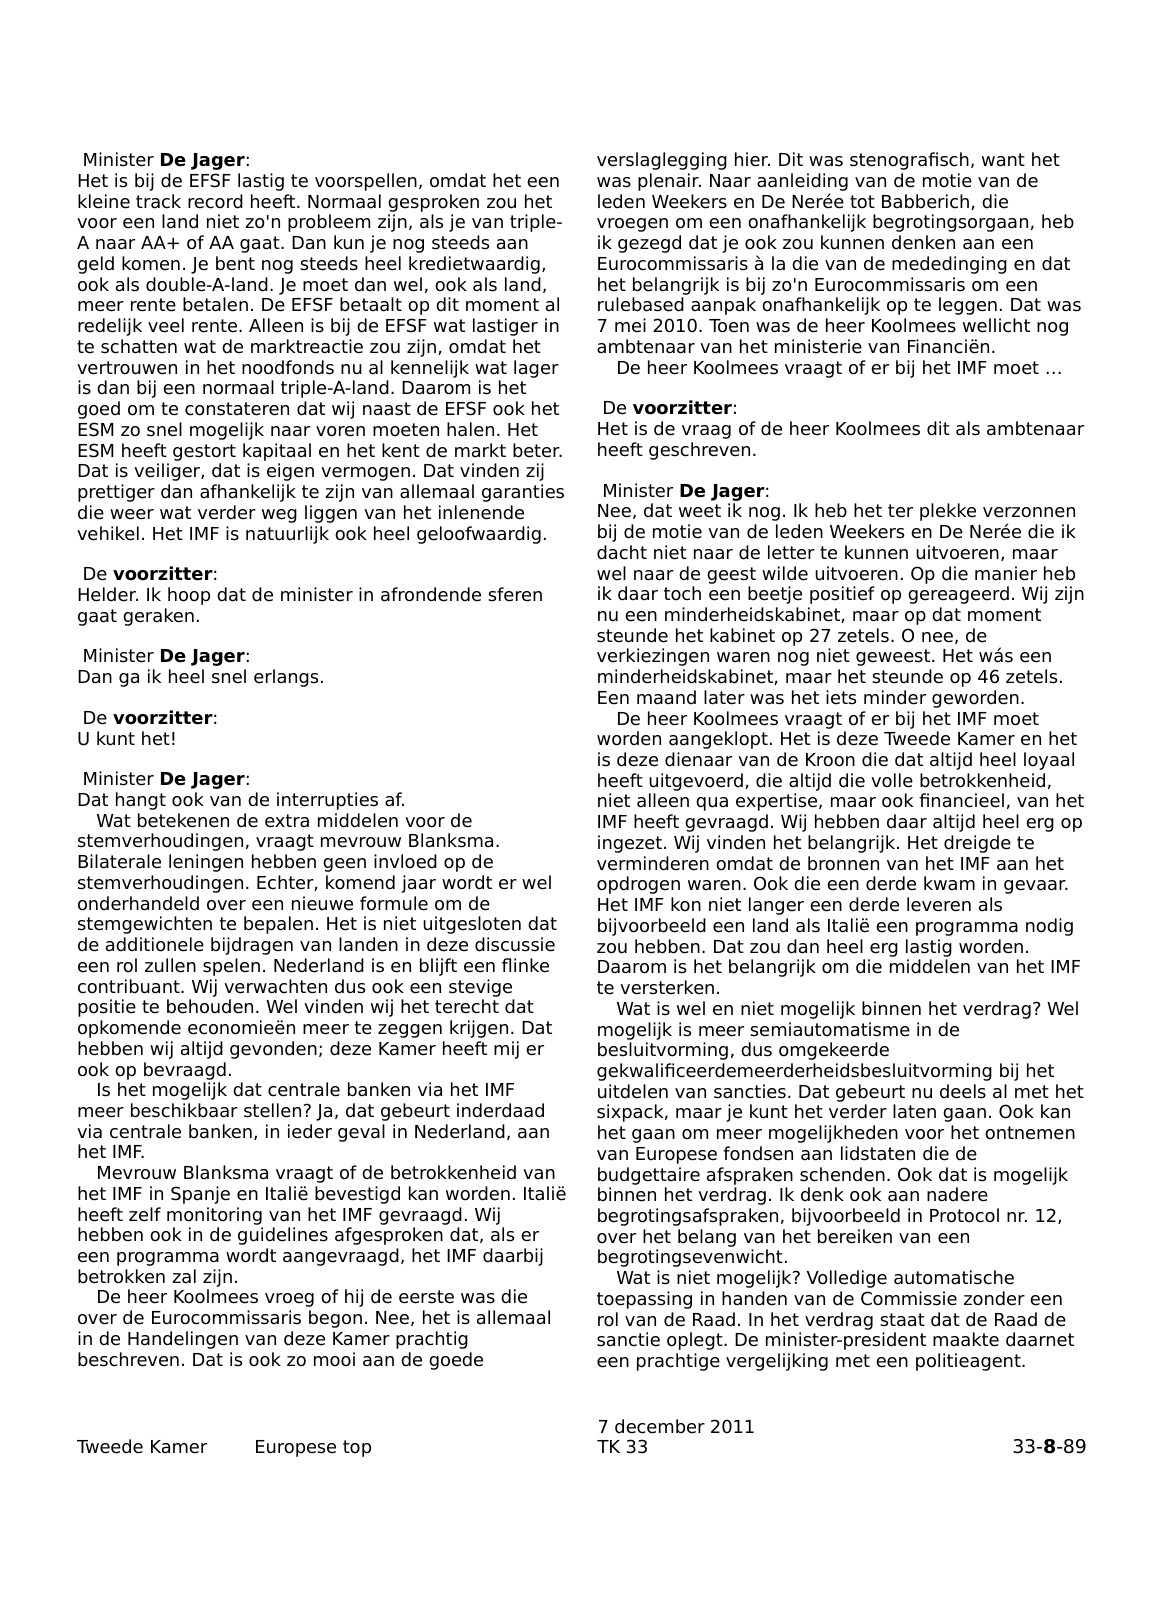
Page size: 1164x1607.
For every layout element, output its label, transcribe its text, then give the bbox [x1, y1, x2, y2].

text Nee, dat weet ik nog. Ik heb het ter plekke verzonnen bij de motie van de leden Weekers en De Nerée die ik dacht niet naar de letter te kunnen uitvoeren, maar wel naar de geest wilde uitvoeren. Op die manier heb ik daar toch een beetje positief op gereageerd. Wij zijn nu een minderheidskabinet, maar op dat moment steunde het kabinet op 27 zetels. O nee, de verkiezingen waren nog niet geweest. Het wás een minderheidskabinet, maar het steunde op 46 zetels. Een maand later was het iets minder geworden. [596, 501, 1087, 708]
text Het is de vraag of de heer Koolmees dit als ambtenaar heeft geschreven. [596, 419, 1087, 460]
text U kunt het! [77, 728, 567, 749]
text Minister De Jager: [77, 150, 567, 171]
text Dat hangt ook van de interrupties af. [77, 790, 567, 811]
text De voorzitter: [596, 398, 1087, 419]
text Minister De Jager: [77, 769, 567, 790]
text De heer Koolmees vroeg of hij de eerste was die over de Eurocommissaris begon. Nee, het is allemaal in de Handelingen van deze Kamer prachtig beschreven. Dat is ook zo mooi aan de goede [77, 1287, 567, 1370]
text Wat betekenen de extra middelen voor de stemverhoudingen, vraagt mevrouw Blanksma. Bilaterale leningen hebben geen invloed op de stemverhoudingen. Echter, komend jaar wordt er wel onderhandeld over een nieuwe formule om de stemgewichten te bepalen. Het is niet uitgesloten dat de additionele bijdragen van landen in deze discussie een rol zullen spelen. Nederland is en blijft een flinke contribuant. Wij verwachten dus ook een stevige positie te behouden. Wel vinden wij het terecht dat opkomende economieën meer te zeggen krijgen. Dat hebben wij altijd gevonden; deze Kamer heeft mij er ook op bevraagd. [77, 811, 567, 1080]
text Dan ga ik heel snel erlangs. [77, 667, 567, 688]
text Minister De Jager: [77, 646, 567, 667]
text Mevrouw Blanksma vraagt of de betrokkenheid van het IMF in Spanje en Italië bevestigd kan worden. Italië heeft zelf monitoring van het IMF gevraagd. Wij hebben ook in de guidelines afgesproken dat, als er een programma wordt aangevraagd, het IMF daarbij betrokken zal zijn. [77, 1163, 567, 1287]
text De voorzitter: [77, 564, 567, 585]
text Minister De Jager: [596, 480, 1087, 501]
text Helder. Ik hoop dat de minister in afrondende sferen gaat geraken. [77, 585, 567, 626]
text Wat is niet mogelijk? Volledige automatische toepassing in handen van de Commissie zonder een rol van de Raad. In het verdrag staat dat de Raad de sanctie oplegt. De minister-president maakte daarnet een prachtige vergelijking met een politieagent. [596, 1268, 1087, 1372]
text De voorzitter: [77, 708, 567, 728]
text Het is bij de EFSF lastig te voorspellen, omdat het een kleine track record heeft. Normaal gesproken zou het voor een land niet zo'n probleem zijn, als je van triple-A naar AA+ of AA gaat. Dan kun je nog steeds aan geld komen. Je bent nog steeds heel kredietwaardig, ook als double-A-land. Je moet dan wel, ook als land, meer rente betalen. De EFSF betaalt op dit moment al redelijk veel rente. Alleen is bij de EFSF wat lastiger in te schatten wat de marktreactie zou zijn, omdat het vertrouwen in het noodfonds nu al kennelijk wat lager is dan bij een normaal triple-A-land. Daarom is het goed om te constateren dat wij naast de EFSF ook het ESM zo snel mogelijk naar voren moeten halen. Het ESM heeft gestort kapitaal en het kent de markt beter. Dat is veiliger, dat is eigen vermogen. Dat vinden zij prettiger dan afhankelijk te zijn van allemaal garanties die weer wat verder weg liggen van het inlenende vehikel. Het IMF is natuurlijk ook heel geloofwaardig. [77, 171, 567, 544]
text Wat is wel en niet mogelijk binnen het verdrag? Wel mogelijk is meer semiautomatisme in de besluitvorming, dus omgekeerde gekwalificeerdemeerderheidsbesluitvorming bij het uitdelen van sancties. Dat gebeurt nu deels al met het sixpack, maar je kunt het verder laten gaan. Ook kan het gaan om meer mogelijkheden voor het ontnemen van Europese fondsen aan lidstaten die de budgettaire afspraken schenden. Ook dat is mogelijk binnen het verdrag. Ik denk ook aan nadere begrotingsafspraken, bijvoorbeeld in Protocol nr. 12, over het belang van het bereiken van een begrotingsevenwicht. [596, 999, 1087, 1268]
text verslaglegging hier. Dit was stenografisch, want het was plenair. Naar aanleiding van de motie van de leden Weekers en De Nerée tot Babberich, die vroegen om een onafhankelijk begrotingsorgaan, heb ik gezegd dat je ook zou kunnen denken aan een Eurocommissaris à la die van de mededinging en dat het belangrijk is bij zo'n Eurocommissaris om een rulebased aanpak onafhankelijk op te leggen. Dat was 7 mei 2010. Toen was de heer Koolmees wellicht nog ambtenaar van het ministerie van Financiën. [596, 150, 1087, 357]
text De heer Koolmees vraagt of er bij het IMF moet worden aangeklopt. Het is deze Tweede Kamer en het is deze dienaar van de Kroon die dat altijd heel loyaal heeft uitgevoerd, die altijd die volle betrokkenheid, niet alleen qua expertise, maar ook financieel, van het IMF heeft gevraagd. Wij hebben daar altijd heel erg op ingezet. Wij vinden het belangrijk. Het dreigde te verminderen omdat de bronnen van het IMF aan het opdrogen waren. Ook die een derde kwam in gevaar. Het IMF kon niet langer een derde leveren als bijvoorbeeld een land als Italië een programma nodig zou hebben. Dat zou dan heel erg lastig worden. Daarom is het belangrijk om die middelen van het IMF te versterken. [596, 708, 1087, 999]
text De heer Koolmees vraagt of er bij het IMF moet … [596, 357, 1087, 378]
text Is het mogelijk dat centrale banken via het IMF meer beschikbaar stellen? Ja, dat gebeurt inderdaad via centrale banken, in ieder geval in Nederland, aan het IMF. [77, 1080, 567, 1163]
